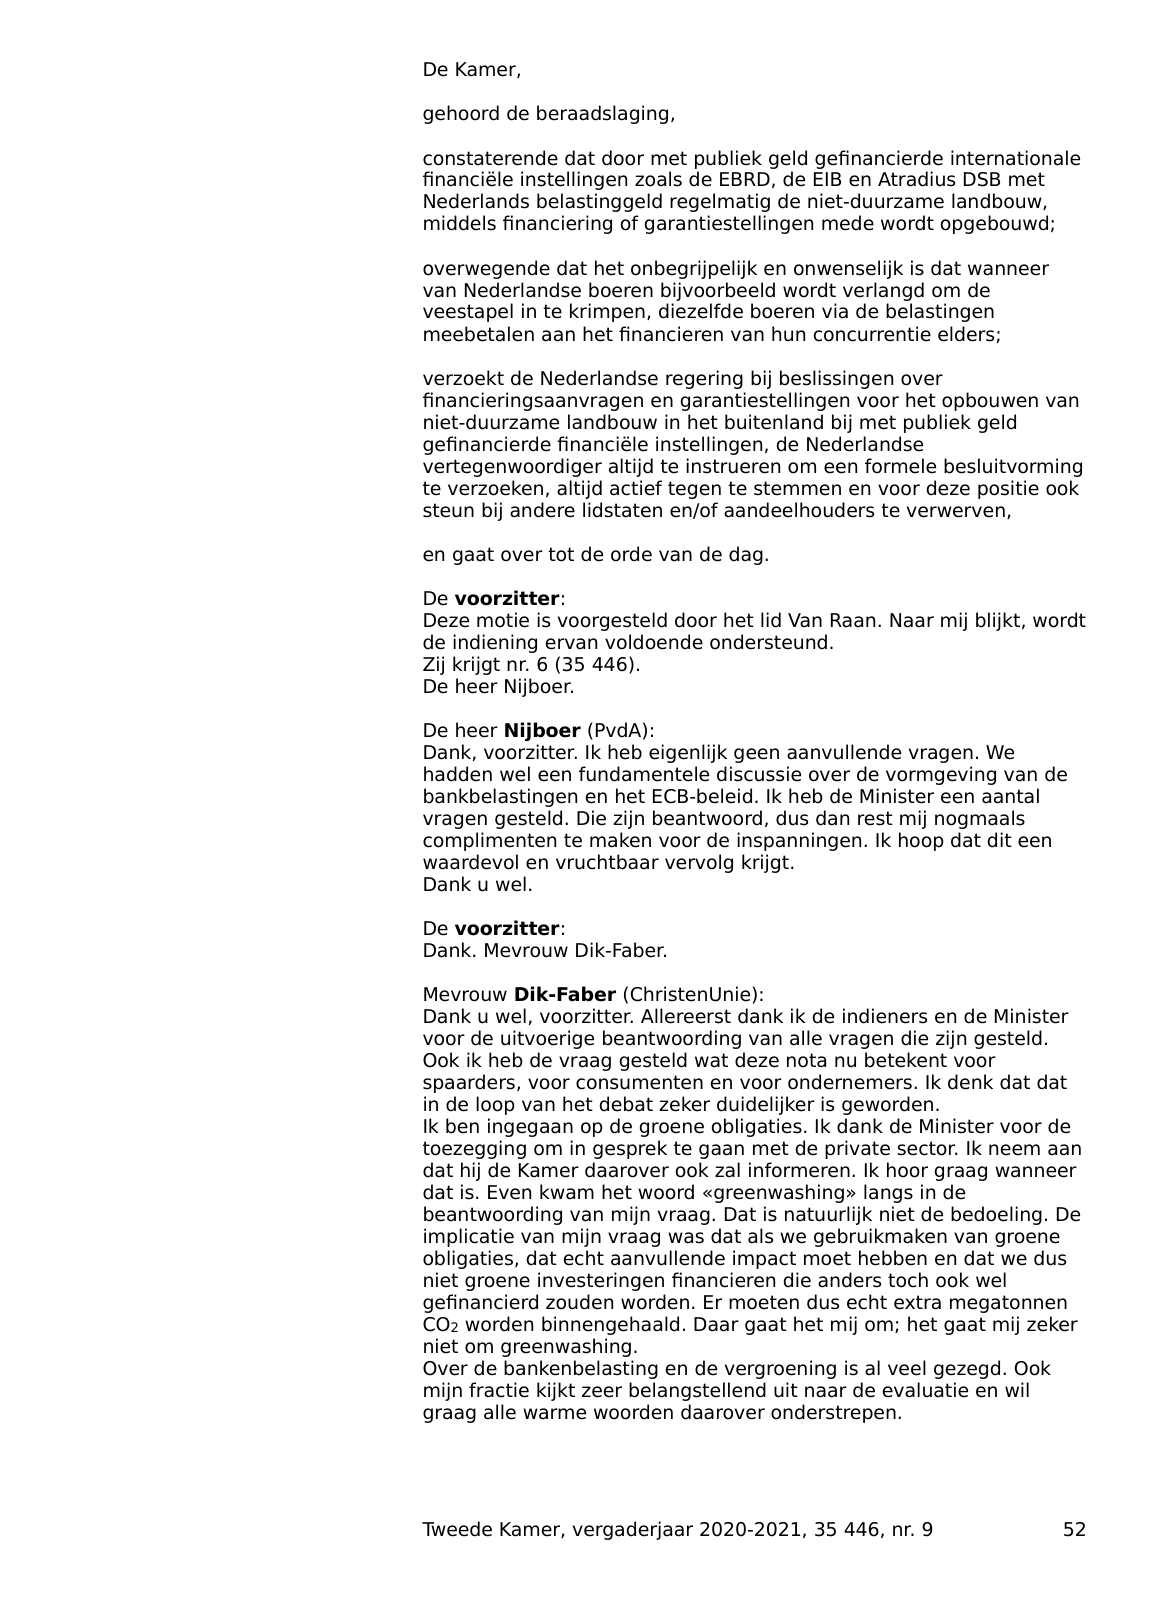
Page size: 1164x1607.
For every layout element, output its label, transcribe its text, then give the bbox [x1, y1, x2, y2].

text Over de bankenbelasting en de vergroening is al veel gezegd. Ook mijn fractie kijkt zeer belangstellend uit naar de evaluatie en wil graag alle warme woorden daarover onderstrepen. [422, 1358, 1087, 1424]
text De voorzitter: [422, 588, 1087, 610]
text constaterende dat door met publiek geld gefinancierde internationale financiële instellingen zoals de EBRD, de EIB en Atradius DSB met Nederlands belastinggeld regelmatig de niet-duurzame landbouw, middels financiering of garantiestellingen mede wordt opgebouwd; [422, 147, 1087, 235]
text Zij krijgt nr. 6 (35 446). [422, 654, 1087, 676]
text Ik ben ingegaan op de groene obligaties. Ik dank de Minister voor de toezegging om in gesprek te gaan met de private sector. Ik neem aan dat hij de Kamer daarover ook zal informeren. Ik hoor graag wanneer dat is. Even kwam het woord «greenwashing» langs in de beantwoording van mijn vraag. Dat is natuurlijk niet de bedoeling. De implicatie van mijn vraag was dat als we gebruikmaken van groene obligaties, dat echt aanvullende impact moet hebben en dat we dus niet groene investeringen financieren die anders toch ook wel gefinancierd zouden worden. Er moeten dus echt extra megatonnen CO2 worden binnengehaald. Daar gaat het mij om; het gaat mij zeker niet om greenwashing. [422, 1116, 1087, 1358]
text Mevrouw Dik-Faber (ChristenUnie): [422, 984, 1087, 1006]
text verzoekt de Nederlandse regering bij beslissingen over financieringsaanvragen en garantiestellingen voor het opbouwen van niet-duurzame landbouw in het buitenland bij met publiek geld gefinancierde financiële instellingen, de Nederlandse vertegenwoordiger altijd te instrueren om een formele besluitvorming te verzoeken, altijd actief tegen te stemmen en voor deze positie ook steun bij andere lidstaten en/of aandeelhouders te verwerven, [422, 368, 1087, 521]
text Dank u wel. [422, 874, 1087, 896]
text Dank. Mevrouw Dik-Faber. [422, 940, 1087, 962]
text De heer Nijboer (PvdA): [422, 720, 1087, 742]
text Deze motie is voorgesteld door het lid Van Raan. Naar mij blijkt, wordt de indiening ervan voldoende ondersteund. [422, 610, 1087, 654]
text en gaat over tot de orde van de dag. [422, 544, 1087, 566]
text De voorzitter: [422, 918, 1087, 940]
text Dank, voorzitter. Ik heb eigenlijk geen aanvullende vragen. We hadden wel een fundamentele discussie over de vormgeving van de bankbelastingen en het ECB-beleid. Ik heb de Minister een aantal vragen gesteld. Die zijn beantwoord, dus dan rest mij nogmaals complimenten te maken voor de inspanningen. Ik hoop dat dit een waardevol en vruchtbaar vervolg krijgt. [422, 742, 1087, 874]
text gehoord de beraadslaging, [422, 103, 1087, 125]
text De Kamer, [422, 59, 1087, 81]
text De heer Nijboer. [422, 676, 1087, 698]
text overwegende dat het onbegrijpelijk en onwenselijk is dat wanneer van Nederlandse boeren bijvoorbeeld wordt verlangd om de veestapel in te krimpen, diezelfde boeren via de belastingen meebetalen aan het financieren van hun concurrentie elders; [422, 257, 1087, 345]
text Dank u wel, voorzitter. Allereerst dank ik de indieners en de Minister voor de uitvoerige beantwoording van alle vragen die zijn gesteld. Ook ik heb de vraag gesteld wat deze nota nu betekent voor spaarders, voor consumenten en voor ondernemers. Ik denk dat dat in de loop van het debat zeker duidelijker is geworden. [422, 1006, 1087, 1116]
